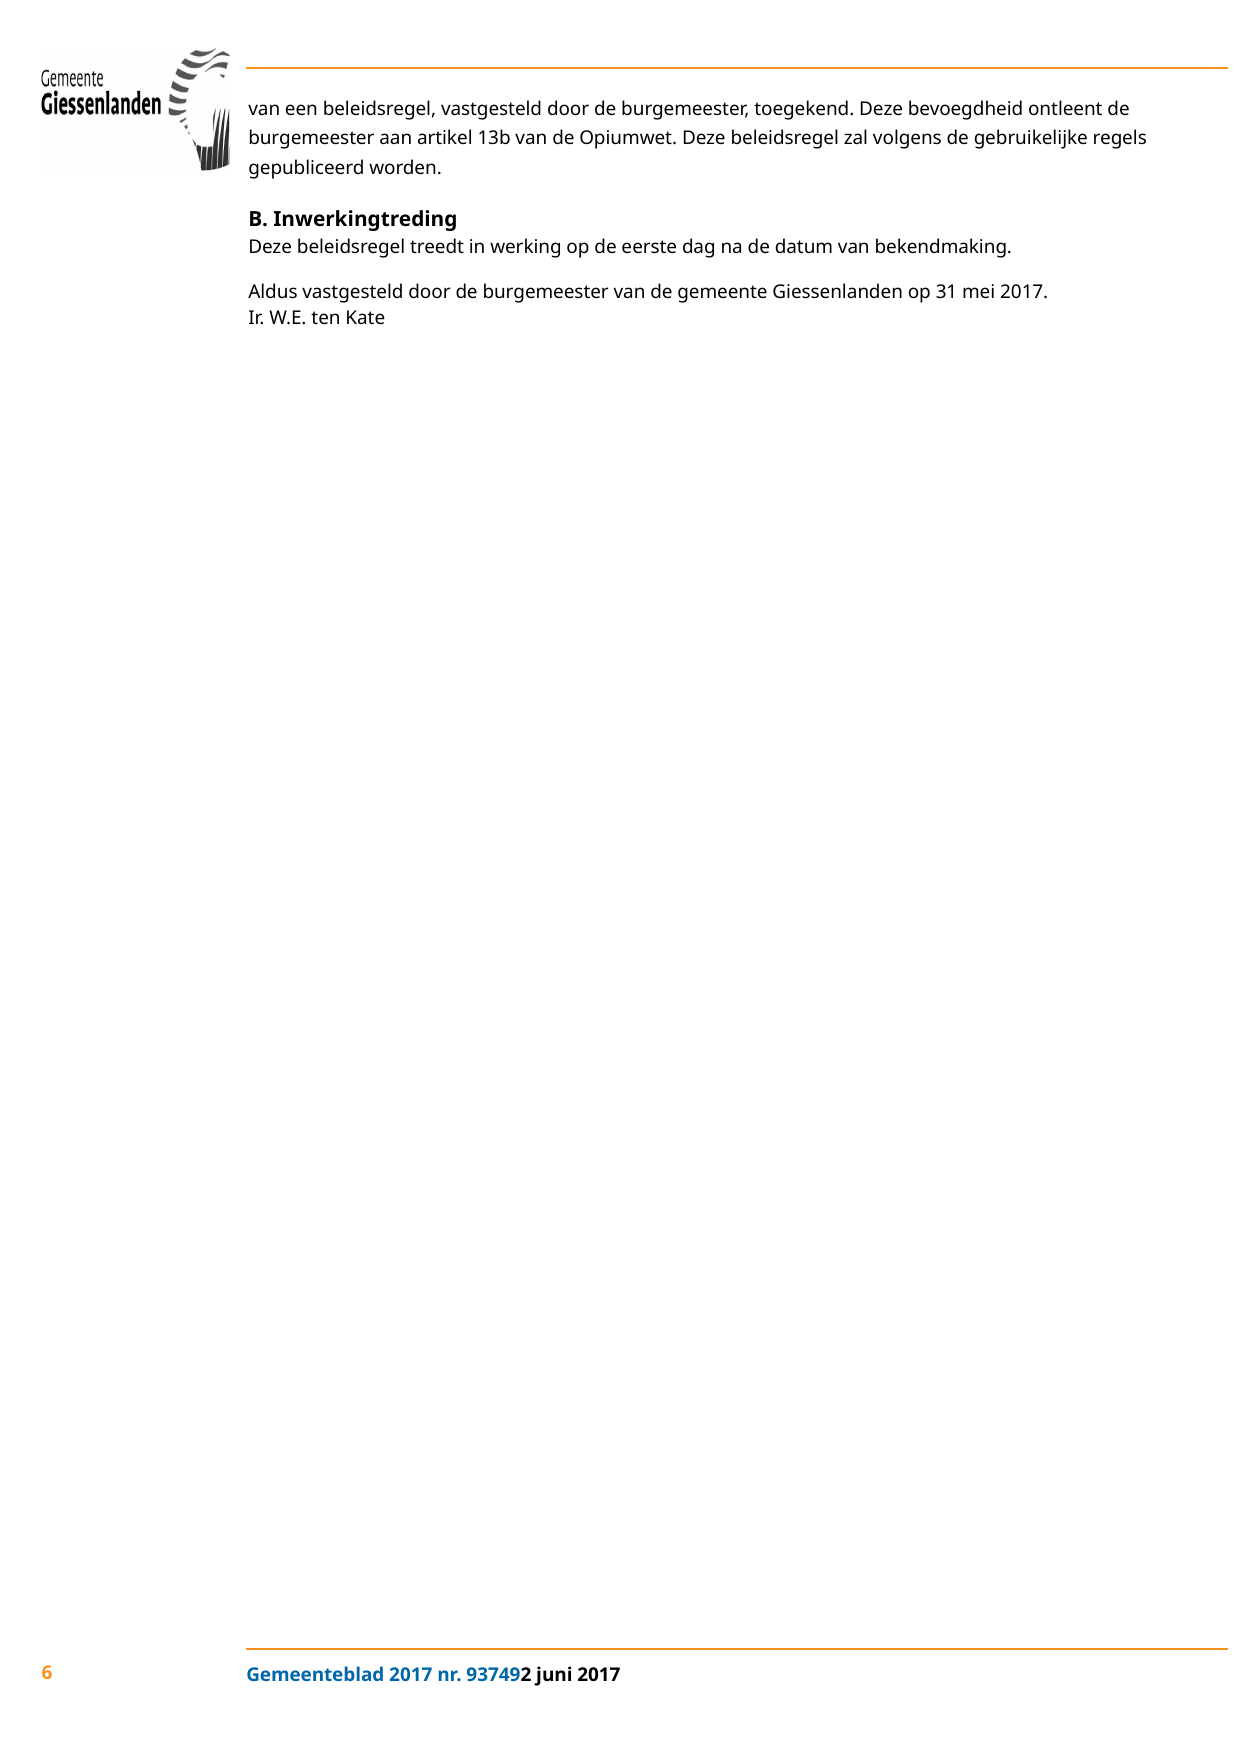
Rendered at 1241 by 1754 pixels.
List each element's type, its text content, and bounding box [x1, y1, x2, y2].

text Aldus vastgesteld door de burgemeester van de gemeente Giessenlanden op 31 mei 2017. [248, 278, 1152, 304]
text B. Inwerkingtreding [248, 204, 1152, 233]
text van een beleidsregel, vastgesteld door de burgemeester, toegekend. Deze bevoegdheid ontleent de burgemeester aan artikel 13b van de Opiumwet. Deze beleidsregel zal volgens de gebruikelijke regels gepubliceerd worden. [248, 95, 1152, 180]
text Deze beleidsregel treedt in werking op de eerste dag na de datum van bekendmaking. [248, 233, 1152, 258]
picture [41, 47, 231, 172]
text Ir. W.E. ten Kate [248, 304, 1152, 330]
